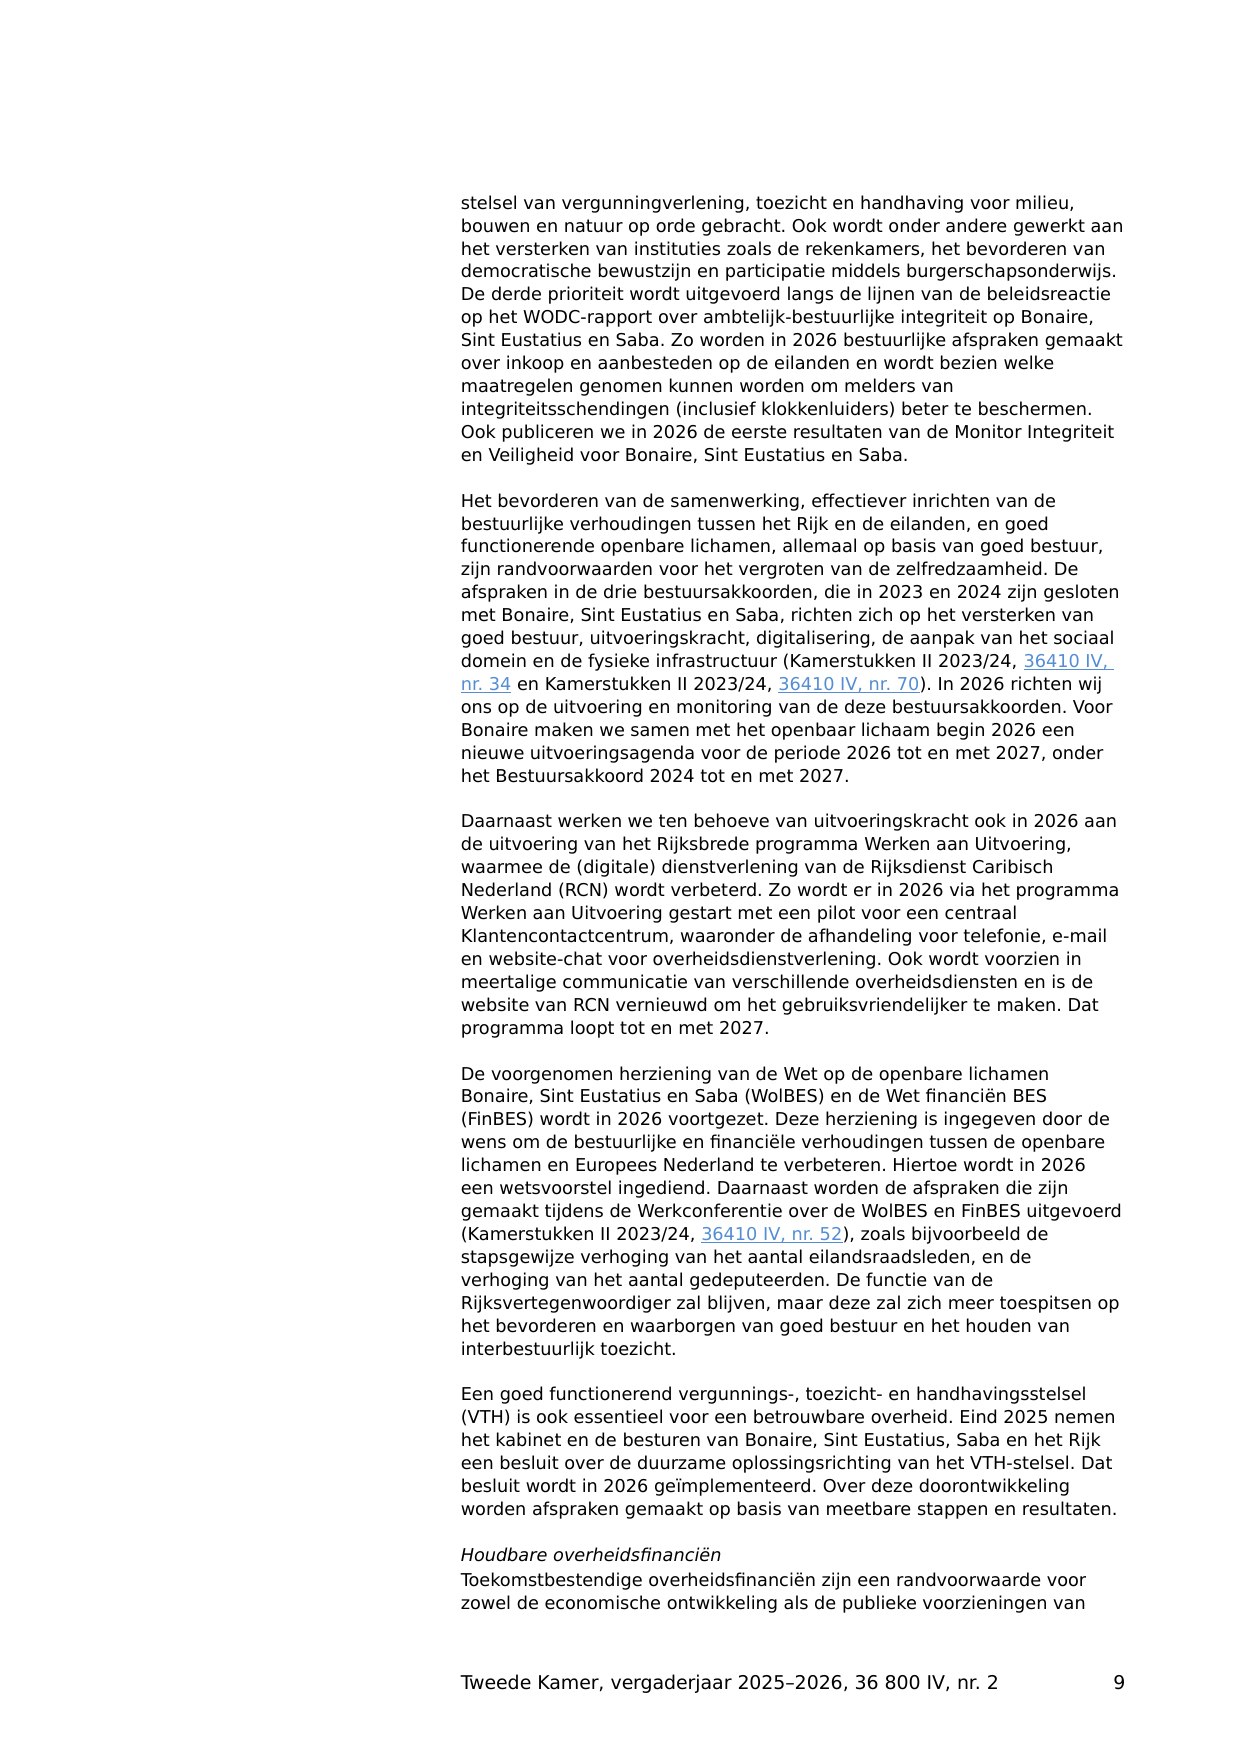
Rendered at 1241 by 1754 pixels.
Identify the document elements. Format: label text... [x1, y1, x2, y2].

text stelsel van vergunningverlening, toezicht en handhaving voor milieu, bouwen en natuur op orde gebracht. Ook wordt onder andere gewerkt aan het versterken van instituties zoals de rekenkamers, het bevorderen van democratische bewustzijn en participatie middels burgerschapsonderwijs. De derde prioriteit wordt uitgevoerd langs de lĳnen van de beleidsreactie op het WODC-rapport over ambtelĳk-bestuurlĳke integriteit op Bonaire, Sint Eustatius en Saba. Zo worden in 2026 bestuurlijke afspraken gemaakt over inkoop en aanbesteden op de eilanden en wordt bezien welke maatregelen genomen kunnen worden om melders van integriteitsschendingen (inclusief klokkenluiders) beter te beschermen. Ook publiceren we in 2026 de eerste resultaten van de Monitor Integriteit en Veiligheid voor Bonaire, Sint Eustatius en Saba. [461, 191, 1125, 466]
text Daarnaast werken we ten behoeve van uitvoeringskracht ook in 2026 aan de uitvoering van het Rĳksbrede programma Werken aan Uitvoering, waarmee de (digitale) dienstverlening van de Rĳksdienst Caribisch Nederland (RCN) wordt verbeterd. Zo wordt er in 2026 via het programma Werken aan Uitvoering gestart met een pilot voor een centraal Klantencontactcentrum, waaronder de afhandeling voor telefonie, e-mail en website-chat voor overheidsdienstverlening. Ook wordt voorzien in meertalige communicatie van verschillende overheidsdiensten en is de website van RCN vernieuwd om het gebruiksvriendelijker te maken. Dat programma loopt tot en met 2027. [461, 809, 1125, 1039]
text Houdbare overheidsfinanciën [461, 1543, 1125, 1566]
text Toekomstbestendige overheidsfinanciën zijn een randvoorwaarde voor zowel de economische ontwikkeling als de publieke voorzieningen van [461, 1568, 1125, 1614]
text De voorgenomen herziening van de Wet op de openbare lichamen Bonaire, Sint Eustatius en Saba (WolBES) en de Wet financiën BES (FinBES) wordt in 2026 voortgezet. Deze herziening is ingegeven door de wens om de bestuurlijke en financiële verhoudingen tussen de openbare lichamen en Europees Nederland te verbeteren. Hiertoe wordt in 2026 een wetsvoorstel ingediend. Daarnaast worden de afspraken die zĳn gemaakt tĳdens de Werkconferentie over de WolBES en FinBES uitgevoerd (Kamerstukken II 2023/24, 36410 IV, nr. 52), zoals bijvoorbeeld de stapsgewijze verhoging van het aantal eilandsraadsleden, en de verhoging van het aantal gedeputeerden. De functie van de Rijksvertegenwoordiger zal blijven, maar deze zal zich meer toespitsen op het bevorderen en waarborgen van goed bestuur en het houden van interbestuurlijk toezicht. [461, 1062, 1125, 1359]
text Een goed functionerend vergunnings-, toezicht- en handhavingsstelsel (VTH) is ook essentieel voor een betrouwbare overheid. Eind 2025 nemen het kabinet en de besturen van Bonaire, Sint Eustatius, Saba en het Rĳk een besluit over de duurzame oplossingsrichting van het VTH-stelsel. Dat besluit wordt in 2026 geïmplementeerd. Over deze doorontwikkeling worden afspraken gemaakt op basis van meetbare stappen en resultaten. [461, 1382, 1125, 1520]
text Het bevorderen van de samenwerking, effectiever inrichten van de bestuurlĳke verhoudingen tussen het Rĳk en de eilanden, en goed functionerende openbare lichamen, allemaal op basis van goed bestuur, zĳn randvoorwaarden voor het vergroten van de zelfredzaamheid. De afspraken in de drie bestuursakkoorden, die in 2023 en 2024 zĳn gesloten met Bonaire, Sint Eustatius en Saba, richten zich op het versterken van goed bestuur, uitvoeringskracht, digitalisering, de aanpak van het sociaal domein en de fysieke infrastructuur (Kamerstukken II 2023/24, 36410 IV, nr. 34 en Kamerstukken II 2023/24, 36410 IV, nr. 70). In 2026 richten wij ons op de uitvoering en monitoring van de deze bestuursakkoorden. Voor Bonaire maken we samen met het openbaar lichaam begin 2026 een nieuwe uitvoeringsagenda voor de periode 2026 tot en met 2027, onder het Bestuursakkoord 2024 tot en met 2027. [461, 489, 1125, 787]
